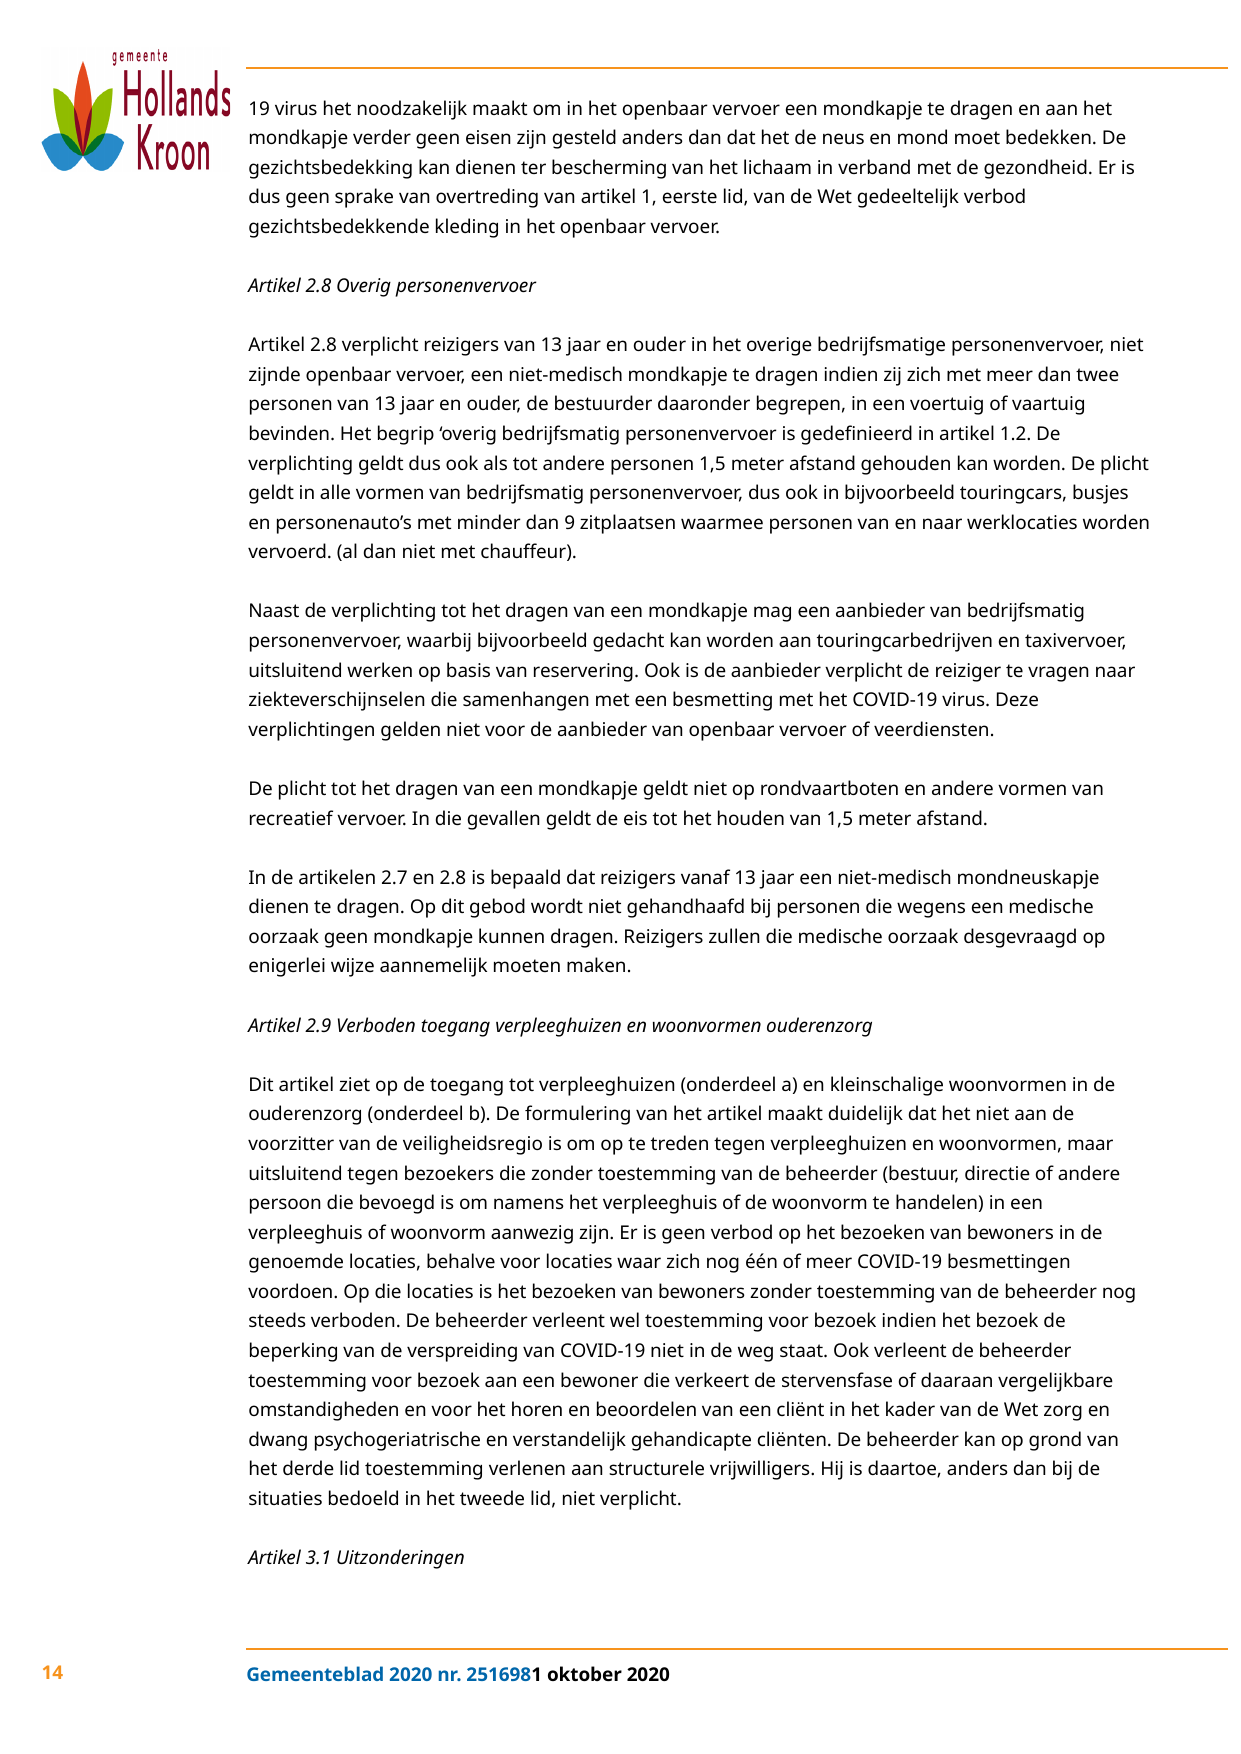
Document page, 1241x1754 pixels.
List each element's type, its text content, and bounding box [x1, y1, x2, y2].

text 19 virus het noodzakelijk maakt om in het openbaar vervoer een mondkapje te dragen en aan het mondkapje verder geen eisen zijn gesteld anders dan dat het de neus en mond moet bedekken. De gezichtsbedekking kan dienen ter bescherming van het lichaam in verband met de gezondheid. Er is dus geen sprake van overtreding van artikel 1, eerste lid, van de Wet gedeeltelijk verbod gezichtsbedekkende kleding in het openbaar vervoer. [248, 95, 1152, 239]
text Naast de verplichting tot het dragen van een mondkapje mag een aanbieder van bedrijfsmatig personenvervoer, waarbij bijvoorbeeld gedacht kan worden aan touringcarbedrijven en taxivervoer, uitsluitend werken op basis van reservering. Ook is de aanbieder verplicht de reiziger te vragen naar ziekteverschijnselen die samenhangen met een besmetting met het COVID-19 virus. Deze verplichtingen gelden niet voor de aanbieder van openbaar vervoer of veerdiensten. [248, 598, 1152, 742]
text Artikel 2.9 Verboden toegang verpleeghuizen en woonvormen ouderenzorg [248, 1012, 1152, 1038]
text Artikel 2.8 verplicht reizigers van 13 jaar en ouder in het overige bedrijfsmatige personenvervoer, niet zijnde openbaar vervoer, een niet-medisch mondkapje te dragen indien zij zich met meer dan twee personen van 13 jaar en ouder, de bestuurder daaronder begrepen, in een voertuig of vaartuig bevinden. Het begrip ‘overig bedrijfsmatig personenvervoer is gedefinieerd in artikel 1.2. De verplichting geldt dus ook als tot andere personen 1,5 meter afstand gehouden kan worden. De plicht geldt in alle vormen van bedrijfsmatig personenvervoer, dus ook in bijvoorbeeld touringcars, busjes en personenauto’s met minder dan 9 zitplaatsen waarmee personen van en naar werklocaties worden vervoerd. (al dan niet met chauffeur). [248, 331, 1152, 564]
text De plicht tot het dragen van een mondkapje geldt niet op rondvaartboten en andere vormen van recreatief vervoer. In die gevallen geldt de eis tot het houden van 1,5 meter afstand. [248, 775, 1152, 831]
text Artikel 3.1 Uitzonderingen [248, 1544, 1152, 1570]
picture [41, 47, 231, 172]
text Dit artikel ziet op de toegang tot verpleeghuizen (onderdeel a) en kleinschalige woonvormen in de ouderenzorg (onderdeel b). De formulering van het artikel maakt duidelijk dat het niet aan de voorzitter van de veiligheidsregio is om op te treden tegen verpleeghuizen en woonvormen, maar uitsluitend tegen bezoekers die zonder toestemming van de beheerder (bestuur, directie of andere persoon die bevoegd is om namens het verpleeghuis of de woonvorm te handelen) in een verpleeghuis of woonvorm aanwezig zijn. Er is geen verbod op het bezoeken van bewoners in de genoemde locaties, behalve voor locaties waar zich nog één of meer COVID-19 besmettingen voordoen. Op die locaties is het bezoeken van bewoners zonder toestemming van de beheerder nog steeds verboden. De beheerder verleent wel toestemming voor bezoek indien het bezoek de beperking van de verspreiding van COVID-19 niet in de weg staat. Ook verleent de beheerder toestemming voor bezoek aan een bewoner die verkeert de stervensfase of daaraan vergelijkbare omstandigheden en voor het horen en beoordelen van een cliënt in het kader van de Wet zorg en dwang psychogeriatrische en verstandelijk gehandicapte cliënten. De beheerder kan op grond van het derde lid toestemming verlenen aan structurele vrijwilligers. Hij is daartoe, anders dan bij de situaties bedoeld in het tweede lid, niet verplicht. [248, 1071, 1152, 1511]
text Artikel 2.8 Overig personenvervoer [248, 272, 1152, 298]
text In de artikelen 2.7 en 2.8 is bepaald dat reizigers vanaf 13 jaar een niet-medisch mondneuskapje dienen te dragen. Op dit gebod wordt niet gehandhaafd bij personen die wegens een medische oorzaak geen mondkapje kunnen dragen. Reizigers zullen die medische oorzaak desgevraagd op enigerlei wijze aannemelijk moeten maken. [248, 864, 1152, 978]
